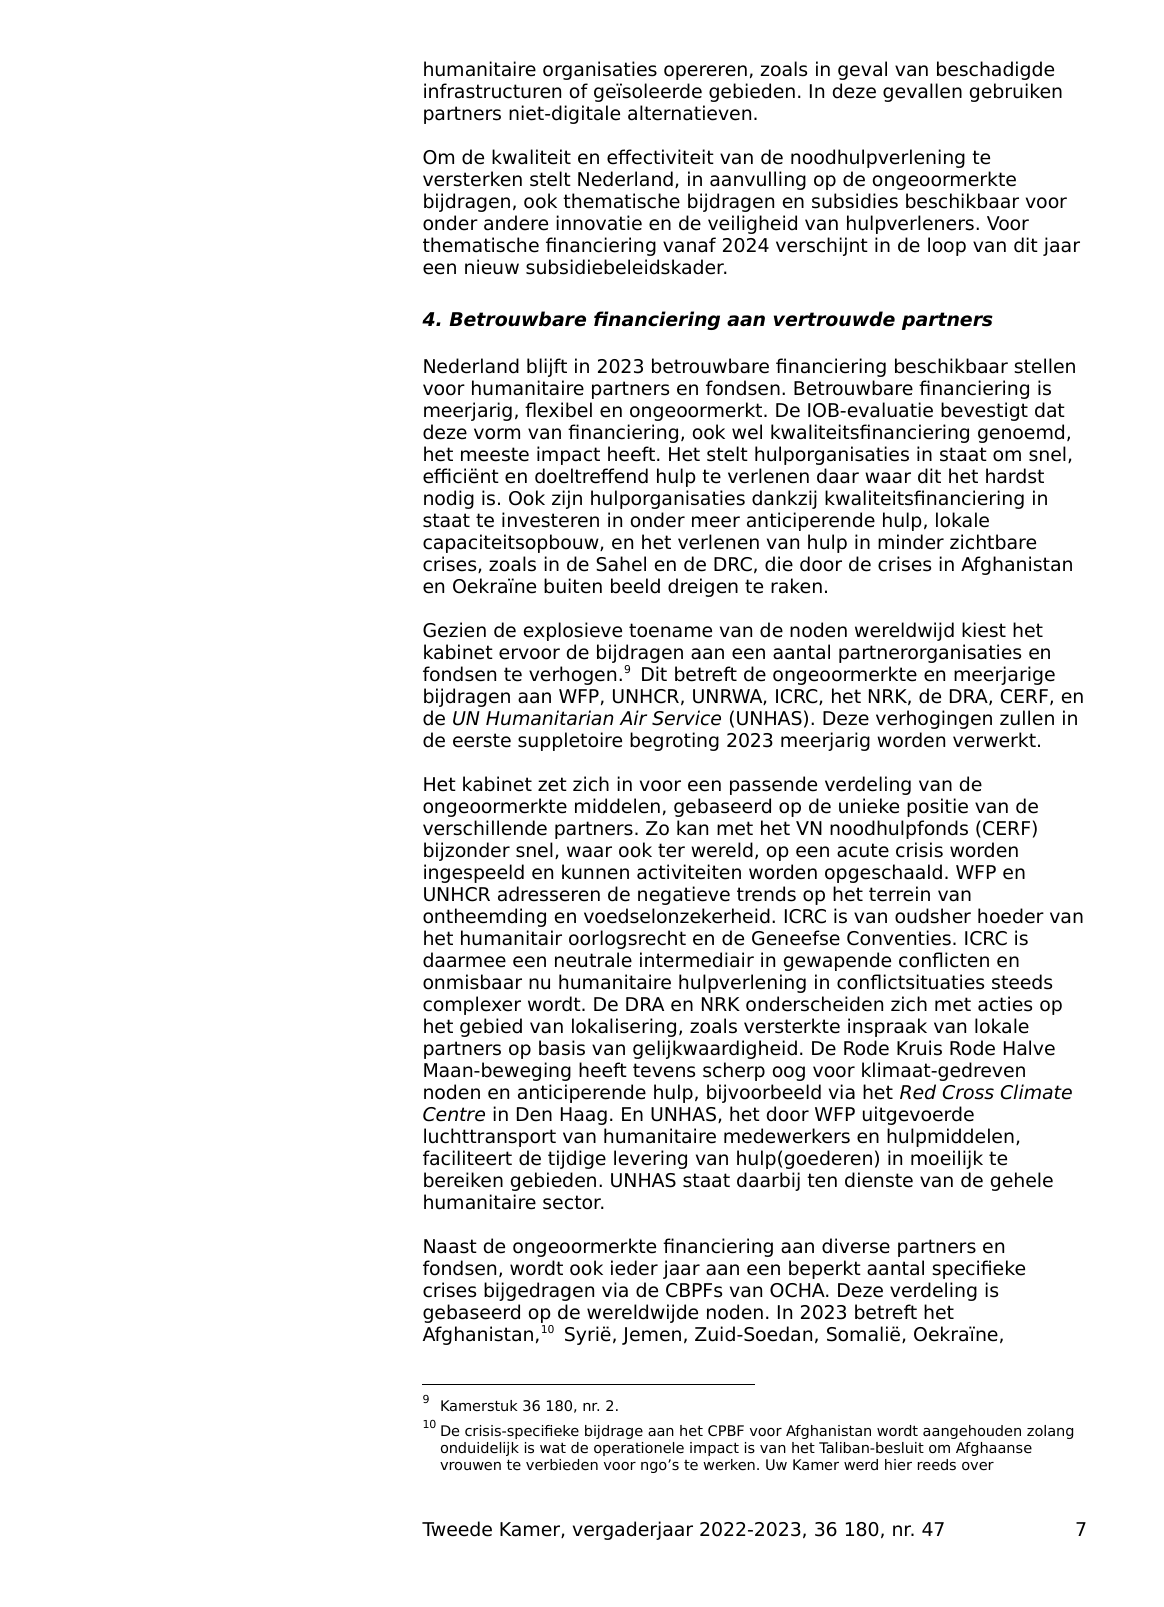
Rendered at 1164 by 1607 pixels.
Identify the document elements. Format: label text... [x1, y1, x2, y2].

text Naast de ongeoormerkte financiering aan diverse partners en fondsen, wordt ook ieder jaar aan een beperkt aantal specifieke crises bijgedragen via de CBPFs van OCHA. Deze verdeling is gebaseerd op de wereldwijde noden. In 2023 betreft het Afghanistan, Syrië, Jemen, Zuid-Soedan, Somalië, Oekraïne, [422, 1236, 1087, 1346]
text Gezien de explosieve toename van de noden wereldwijd kiest het kabinet ervoor de bijdragen aan een aantal partnerorganisaties en fondsen te verhogen. Dit betreft de ongeoormerkte en meerjarige bijdragen aan WFP, UNHCR, UNRWA, ICRC, het NRK, de DRA, CERF, en de UN Humanitarian Air Service (UNHAS). Deze verhogingen zullen in de eerste suppletoire begroting 2023 meerjarig worden verwerkt. [422, 620, 1087, 752]
text Nederland blijft in 2023 betrouwbare financiering beschikbaar stellen voor humanitaire partners en fondsen. Betrouwbare financiering is meerjarig, flexibel en ongeoormerkt. De IOB-evaluatie bevestigt dat deze vorm van financiering, ook wel kwaliteitsfinanciering genoemd, het meeste impact heeft. Het stelt hulporganisaties in staat om snel, efficiënt en doeltreffend hulp te verlenen daar waar dit het hardst nodig is. Ook zijn hulporganisaties dankzij kwaliteitsfinanciering in staat te investeren in onder meer anticiperende hulp, lokale capaciteitsopbouw, en het verlenen van hulp in minder zichtbare crises, zoals in de Sahel en de DRC, die door de crises in Afghanistan en Oekraïne buiten beeld dreigen te raken. [422, 356, 1087, 598]
text Kamerstuk 36 180, nr. 2. [422, 1393, 1087, 1416]
text Het kabinet zet zich in voor een passende verdeling van de ongeoormerkte middelen, gebaseerd op de unieke positie van de verschillende partners. Zo kan met het VN noodhulpfonds (CERF) bijzonder snel, waar ook ter wereld, op een acute crisis worden ingespeeld en kunnen activiteiten worden opgeschaald. WFP en UNHCR adresseren de negatieve trends op het terrein van ontheemding en voedselonzekerheid. ICRC is van oudsher hoeder van het humanitair oorlogsrecht en de Geneefse Conventies. ICRC is daarmee een neutrale intermediair in gewapende conflicten en onmisbaar nu humanitaire hulpverlening in conflictsituaties steeds complexer wordt. De DRA en NRK onderscheiden zich met acties op het gebied van lokalisering, zoals versterkte inspraak van lokale partners op basis van gelijkwaardigheid. De Rode Kruis Rode Halve Maan-beweging heeft tevens scherp oog voor klimaat-gedreven noden en anticiperende hulp, bijvoorbeeld via het Red Cross Climate Centre in Den Haag. En UNHAS, het door WFP uitgevoerde luchttransport van humanitaire medewerkers en hulpmiddelen, faciliteert de tijdige levering van hulp(goederen) in moeilijk te bereiken gebieden. UNHAS staat daarbij ten dienste van de gehele humanitaire sector. [422, 774, 1087, 1214]
text humanitaire organisaties opereren, zoals in geval van beschadigde infrastructuren of geïsoleerde gebieden. In deze gevallen gebruiken partners niet-digitale alternatieven. [422, 59, 1087, 125]
text De crisis-specifieke bijdrage aan het CPBF voor Afghanistan wordt aangehouden zolang onduidelijk is wat de operationele impact is van het Taliban-besluit om Afghaanse vrouwen te verbieden voor ngo’s te werken. Uw Kamer werd hier reeds over [422, 1418, 1087, 1474]
subtitle 4. Betrouwbare financiering aan vertrouwde partners [422, 309, 1087, 331]
text Om de kwaliteit en effectiviteit van de noodhulpverlening te versterken stelt Nederland, in aanvulling op de ongeoormerkte bijdragen, ook thematische bijdragen en subsidies beschikbaar voor onder andere innovatie en de veiligheid van hulpverleners. Voor thematische financiering vanaf 2024 verschijnt in de loop van dit jaar een nieuw subsidiebeleidskader. [422, 147, 1087, 279]
